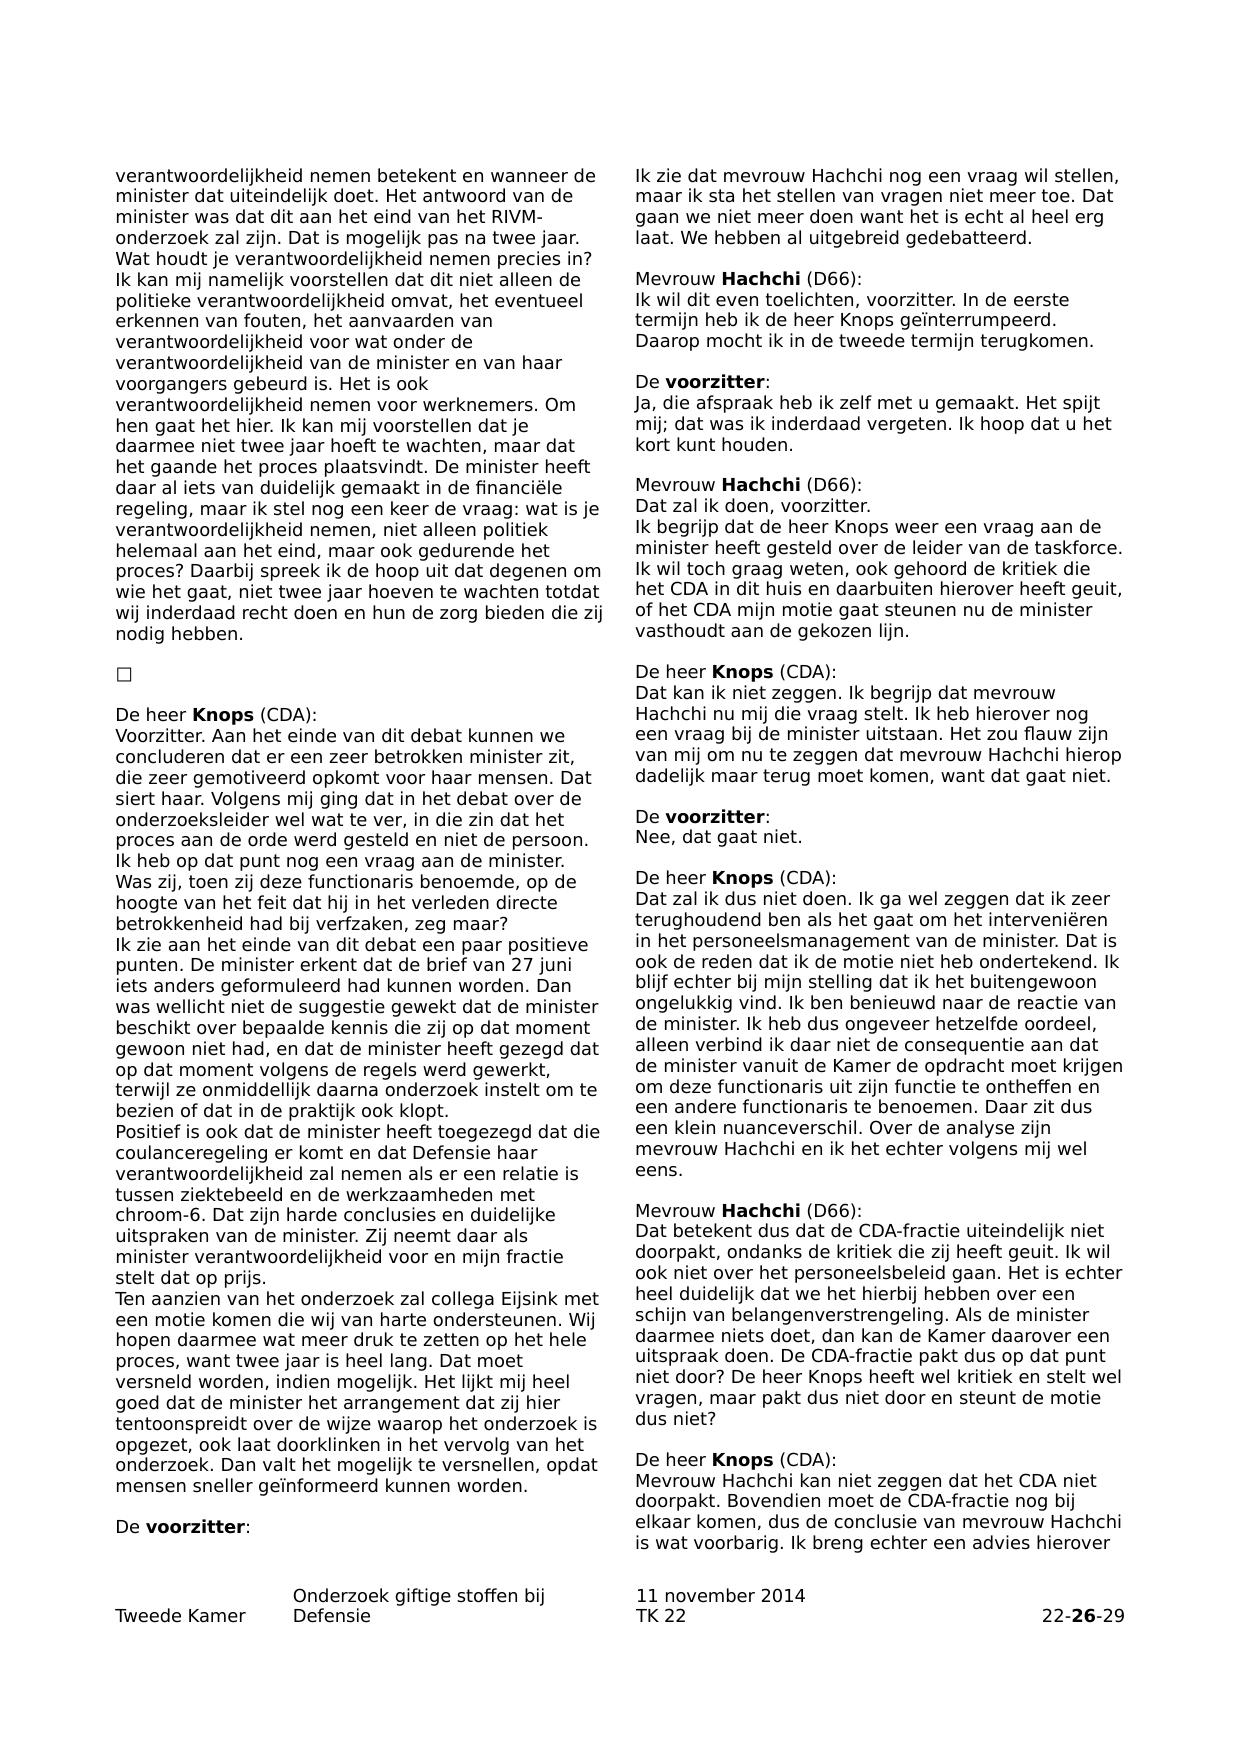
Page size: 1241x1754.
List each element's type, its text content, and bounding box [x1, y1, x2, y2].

text Dat betekent dus dat de CDA-fractie uiteindelijk niet doorpakt, ondanks de kritiek die zij heeft geuit. Ik wil ook niet over het personeelsbeleid gaan. Het is echter heel duidelijk dat we het hierbij hebben over een schijn van belangenverstrengeling. Als de minister daarmee niets doet, dan kan de Kamer daarover een uitspraak doen. De CDA-fractie pakt dus op dat punt niet door? De heer Knops heeft wel kritiek en stelt wel vragen, maar pakt dus niet door en steunt de motie dus niet? [635, 1221, 1125, 1429]
text Ja, die afspraak heb ik zelf met u gemaakt. Het spijt mij; dat was ik inderdaad vergeten. Ik hoop dat u het kort kunt houden. [635, 393, 1125, 455]
text De heer Knops (CDA): [635, 662, 1125, 682]
text De voorzitter: [635, 372, 1125, 393]
text Ik zie aan het einde van dit debat een paar positieve punten. De minister erkent dat de brief van 27 juni iets anders geformuleerd had kunnen worden. Dan was wellicht niet de suggestie gewekt dat de minister beschikt over bepaalde kennis die zij op dat moment gewoon niet had, en dat de minister heeft gezegd dat op dat moment volgens de regels werd gewerkt, terwijl ze onmiddellijk daarna onderzoek instelt om te bezien of dat in de praktijk ook klopt. [115, 934, 605, 1122]
text Dat zal ik dus niet doen. Ik ga wel zeggen dat ik zeer terughoudend ben als het gaat om het interveniëren in het personeelsmanagement van de minister. Dat is ook de reden dat ik de motie niet heb ondertekend. Ik blijf echter bij mijn stelling dat ik het buitengewoon ongelukkig vind. Ik ben benieuwd naar de reactie van de minister. Ik heb dus ongeveer hetzelfde oordeel, alleen verbind ik daar niet de consequentie aan dat de minister vanuit de Kamer de opdracht moet krijgen om deze functionaris uit zijn functie te ontheffen en een andere functionaris te benoemen. Daar zit dus een klein nuanceverschil. Over de analyse zijn mevrouw Hachchi en ik het echter volgens mij wel eens. [635, 889, 1125, 1181]
text Mevrouw Hachchi kan niet zeggen dat het CDA niet doorpakt. Bovendien moet de CDA-fractie nog bij elkaar komen, dus de conclusie van mevrouw Hachchi is wat voorbarig. Ik breng echter een advies hierover [635, 1470, 1125, 1554]
text De heer Knops (CDA): [115, 705, 605, 726]
text De heer Knops (CDA): [635, 1449, 1125, 1470]
text Mevrouw Hachchi (D66): [635, 269, 1125, 289]
text verantwoordelijkheid nemen betekent en wanneer de minister dat uiteindelijk doet. Het antwoord van de minister was dat dit aan het eind van het RIVM-onderzoek zal zijn. Dat is mogelijk pas na twee jaar. Wat houdt je verantwoordelijkheid nemen precies in? Ik kan mij namelijk voorstellen dat dit niet alleen de politieke verantwoordelijkheid omvat, het eventueel erkennen van fouten, het aanvaarden van verantwoordelijkheid voor wat onder de verantwoordelijkheid van de minister en van haar voorgangers gebeurd is. Het is ook verantwoordelijkheid nemen voor werknemers. Om hen gaat het hier. Ik kan mij voorstellen dat je daarmee niet twee jaar hoeft te wachten, maar dat het gaande het proces plaatsvindt. De minister heeft daar al iets van duidelijk gemaakt in de financiële regeling, maar ik stel nog een keer de vraag: wat is je verantwoordelijkheid nemen, niet alleen politiek helemaal aan het eind, maar ook gedurende het proces? Daarbij spreek ik de hoop uit dat degenen om wie het gaat, niet twee jaar hoeven te wachten totdat wij inderdaad recht doen en hun de zorg bieden die zij nodig hebben. [115, 165, 605, 644]
text Dat zal ik doen, voorzitter. [635, 496, 1125, 517]
text Dat kan ik niet zeggen. Ik begrijp dat mevrouw Hachchi nu mij die vraag stelt. Ik heb hierover nog een vraag bij de minister uitstaan. Het zou flauw zijn van mij om nu te zeggen dat mevrouw Hachchi hierop dadelijk maar terug moet komen, want dat gaat niet. [635, 682, 1125, 787]
text De heer Knops (CDA): [635, 868, 1125, 889]
text Positief is ook dat de minister heeft toegezegd dat die coulanceregeling er komt en dat Defensie haar verantwoordelijkheid zal nemen als er een relatie is tussen ziektebeeld en de werkzaamheden met chroom-6. Dat zijn harde conclusies en duidelijke uitspraken van de minister. Zij neemt daar als minister verantwoordelijkheid voor en mijn fractie stelt dat op prijs. [115, 1122, 605, 1288]
text Nee, dat gaat niet. [635, 827, 1125, 848]
text Ik begrijp dat de heer Knops weer een vraag aan de minister heeft gesteld over de leider van de taskforce. Ik wil toch graag weten, ook gehoord de kritiek die het CDA in dit huis en daarbuiten hierover heeft geuit, of het CDA mijn motie gaat steunen nu de minister vasthoudt aan de gekozen lijn. [635, 517, 1125, 642]
text Ik wil dit even toelichten, voorzitter. In de eerste termijn heb ik de heer Knops geïnterrumpeerd. Daarop mocht ik in de tweede termijn terugkomen. [635, 289, 1125, 352]
text Mevrouw Hachchi (D66): [635, 1201, 1125, 1221]
text Ten aanzien van het onderzoek zal collega Eijsink met een motie komen die wij van harte ondersteunen. Wij hopen daarmee wat meer druk te zetten op het hele proces, want twee jaar is heel lang. Dat moet versneld worden, indien mogelijk. Het lijkt mij heel goed dat de minister het arrangement dat zij hier tentoonspreidt over de wijze waarop het onderzoek is opgezet, ook laat doorklinken in het vervolg van het onderzoek. Dan valt het mogelijk te versnellen, opdat mensen sneller geïnformeerd kunnen worden. [115, 1288, 605, 1497]
text Mevrouw Hachchi (D66): [635, 475, 1125, 496]
text De voorzitter: [635, 807, 1125, 827]
text Ik zie dat mevrouw Hachchi nog een vraag wil stellen, maar ik sta het stellen van vragen niet meer toe. Dat gaan we niet meer doen want het is echt al heel erg laat. We hebben al uitgebreid gedebatteerd. [635, 165, 1125, 249]
text De voorzitter: [115, 1517, 605, 1537]
text ⬜ [115, 664, 605, 685]
text Voorzitter. Aan het einde van dit debat kunnen we concluderen dat er een zeer betrokken minister zit, die zeer gemotiveerd opkomt voor haar mensen. Dat siert haar. Volgens mij ging dat in het debat over de onderzoeksleider wel wat te ver, in die zin dat het proces aan de orde werd gesteld en niet de persoon. Ik heb op dat punt nog een vraag aan de minister. Was zij, toen zij deze functionaris benoemde, op de hoogte van het feit dat hij in het verleden directe betrokkenheid had bij verfzaken, zeg maar? [115, 726, 605, 934]
